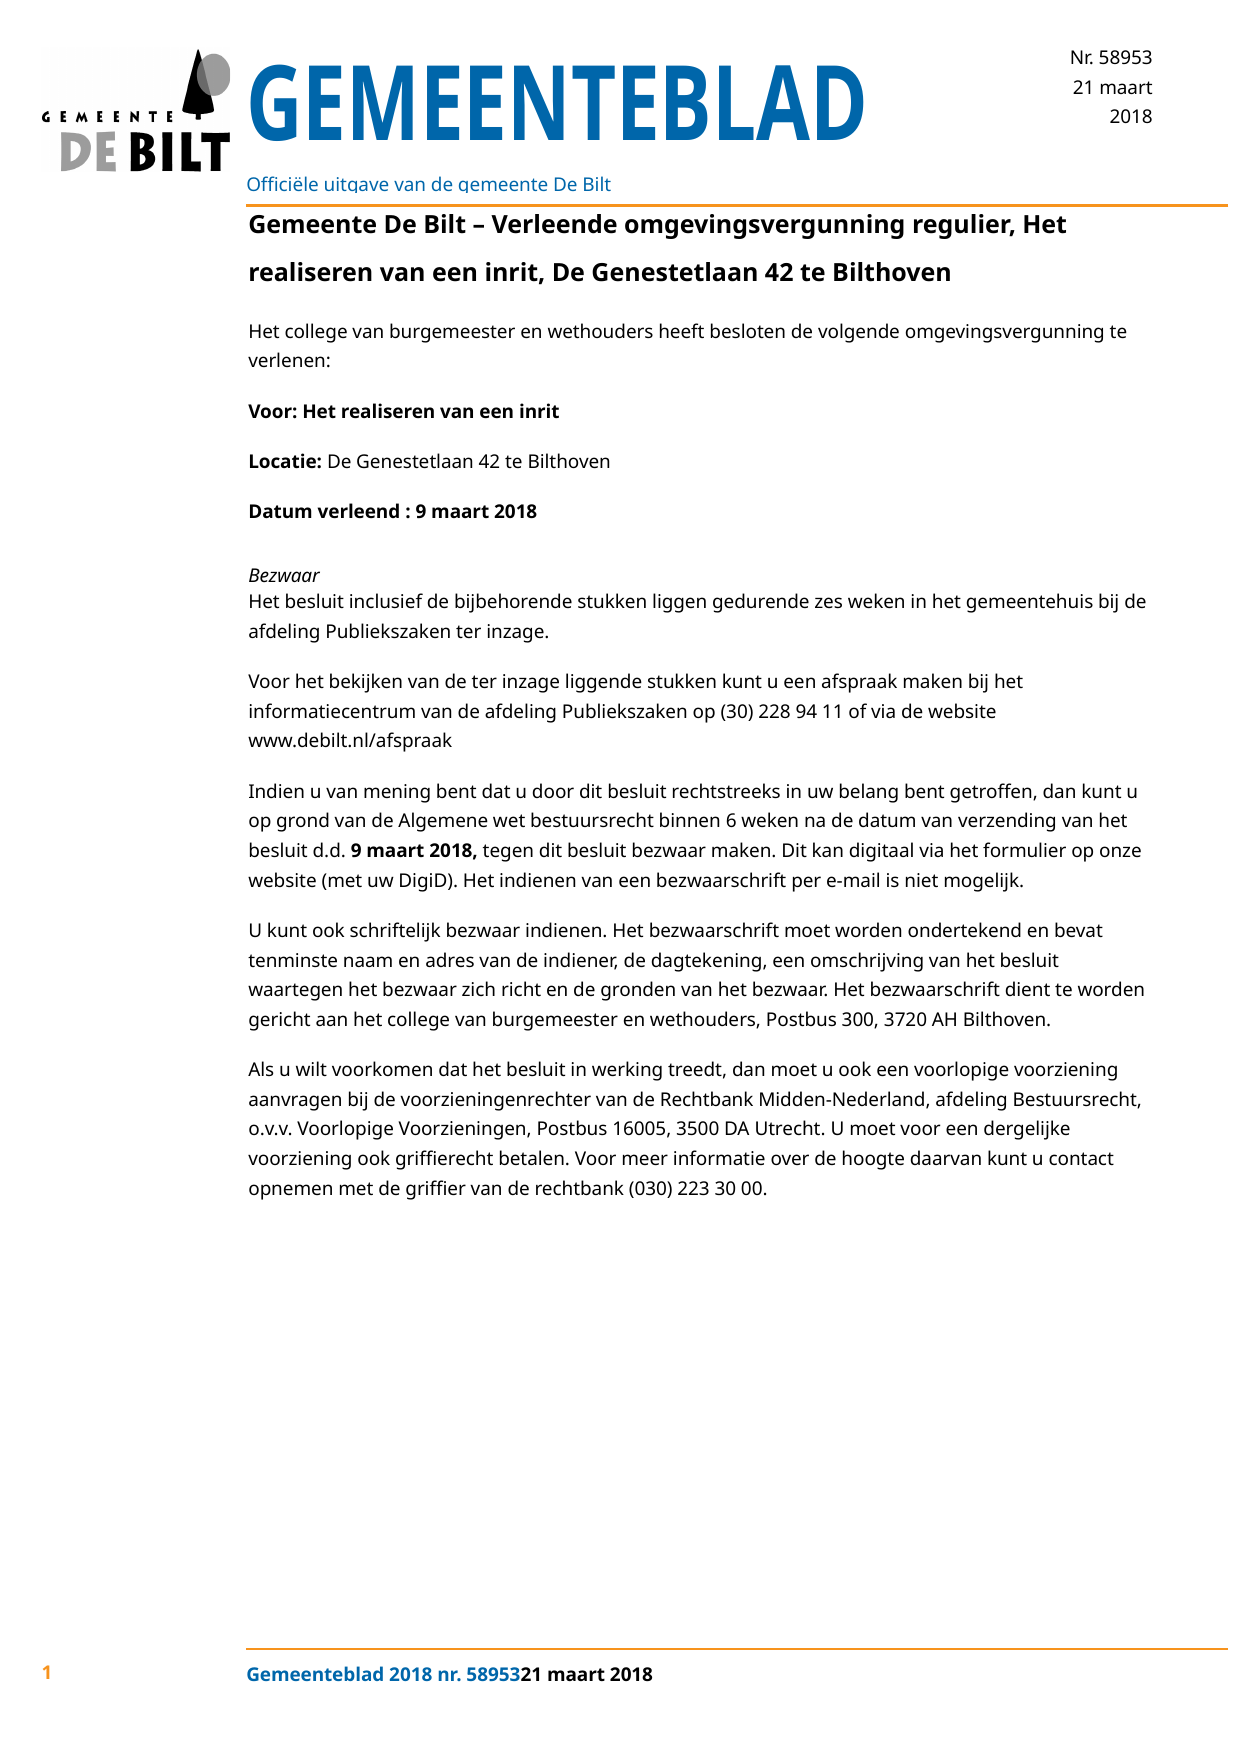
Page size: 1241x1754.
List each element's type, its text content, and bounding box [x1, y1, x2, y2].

text Voor het bekijken van de ter inzage liggende stukken kunt u een afspraak maken bij het informatiecentrum van de afdeling Publiekszaken op (30) 228 94 11 of via de website www.debilt.nl/afspraak [248, 668, 1152, 753]
text Locatie: De Genestetlaan 42 te Bilthoven [248, 448, 1152, 474]
text Voor: Het realiseren van een inrit [248, 398, 1152, 424]
text U kunt ook schriftelijk bezwaar indienen. Het bezwaarschrift moet worden ondertekend en bevat tenminste naam en adres van de indiener, de dagtekening, een omschrijving van het besluit waartegen het bezwaar zich richt en de gronden van het bezwaar. Het bezwaarschrift dient te worden gericht aan het college van burgemeester en wethouders, Postbus 300, 3720 AH Bilthoven. [248, 917, 1152, 1032]
text Als u wilt voorkomen dat het besluit in werking treedt, dan moet u ook een voorlopige voorziening aanvragen bij de voorzieningenrechter van de Rechtbank Midden-Nederland, afdeling Bestuursrecht, o.v.v. Voorlopige Voorzieningen, Postbus 16005, 3500 DA Utrecht. U moet voor een dergelijke voorziening ook griffierecht betalen. Voor meer informatie over de hoogte daarvan kunt u contact opnemen met de griffier van de rechtbank (030) 223 30 00. [248, 1056, 1152, 1200]
text Bezwaar [248, 563, 1152, 588]
text Het besluit inclusief de bijbehorende stukken liggen gedurende zes weken in het gemeentehuis bij de afdeling Publiekszaken ter inzage. [248, 588, 1152, 644]
text Het college van burgemeester en wethouders heeft besloten de volgende omgevingsvergunning te verlenen: [248, 318, 1152, 373]
picture [41, 47, 231, 172]
text Indien u van mening bent dat u door dit besluit rechtstreeks in uw belang bent getroffen, dan kunt u op grond van de Algemene wet bestuursrecht binnen 6 weken na de datum van verzending van het besluit d.d. 9 maart 2018, tegen dit besluit bezwaar maken. Dit kan digitaal via het formulier op onze website (met uw DigiD). Het indienen van een bezwaarschrift per e-mail is niet mogelijk. [248, 778, 1152, 892]
text Datum verleend : 9 maart 2018 [248, 499, 1152, 524]
text Gemeente De Bilt – Verleende omgevingsvergunning regulier, Het realiseren van een inrit, De Genestetlaan 42 te Bilthoven [248, 207, 1152, 288]
